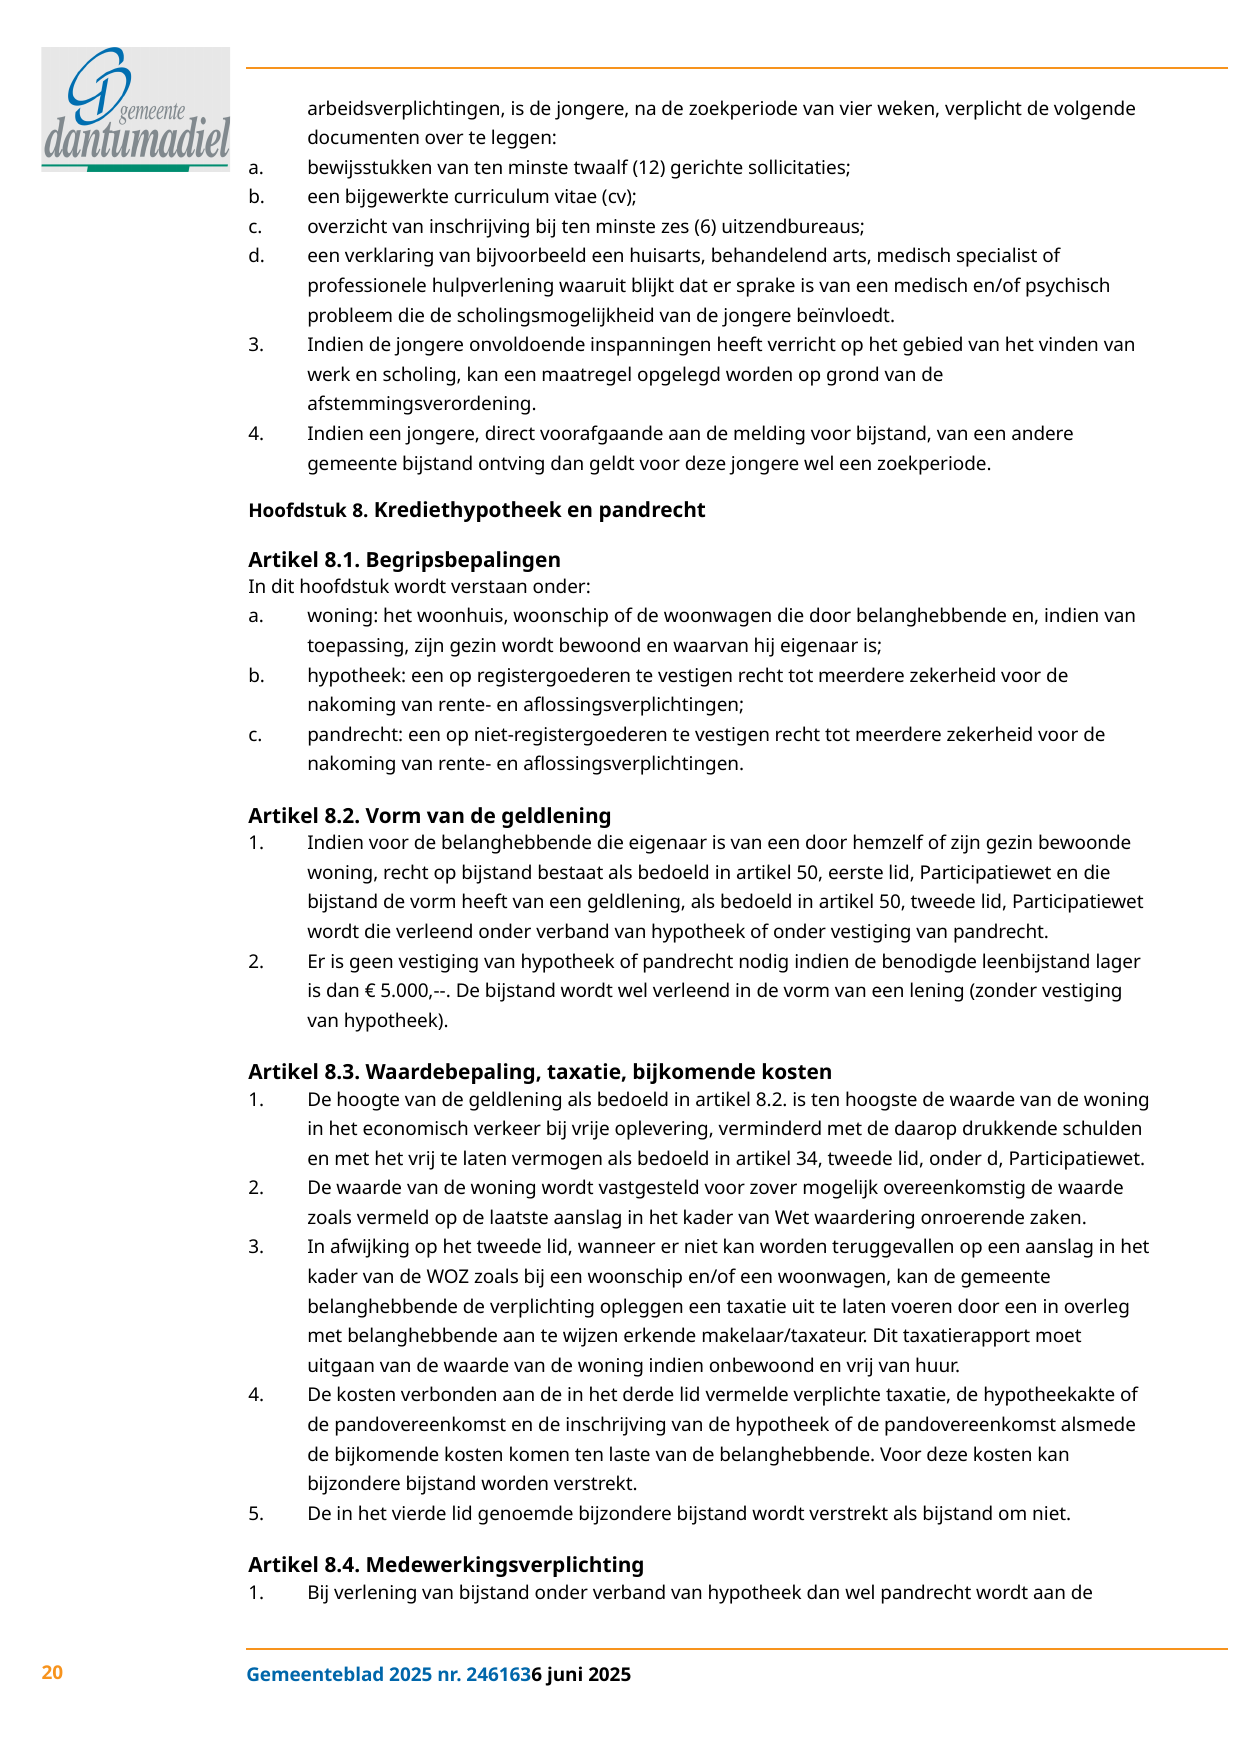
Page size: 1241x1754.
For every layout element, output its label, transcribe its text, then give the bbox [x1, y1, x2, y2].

list pandrecht: een op niet-registergoederen te vestigen recht tot meerdere zekerheid voor de nakoming van rente- en aflossingsverplichtingen. [248, 721, 1152, 776]
list De kosten verbonden aan de in het derde lid vermelde verplichte taxatie, de hypotheekakte of de pandovereenkomst en de inschrijving van de hypotheek of de pandovereenkomst alsmede de bijkomende kosten komen ten laste van de belanghebbende. Voor deze kosten kan bijzondere bijstand worden verstrekt. [248, 1382, 1152, 1496]
list bewijsstukken van ten minste twaalf (12) gerichte sollicitaties; [248, 154, 1152, 180]
list Indien voor de belanghebbende die eigenaar is van een door hemzelf of zijn gezin bewoonde woning, recht op bijstand bestaat als bedoeld in artikel 50, eerste lid, Participatiewet en die bijstand de vorm heeft van een geldlening, als bedoeld in artikel 50, tweede lid, Participatiewet wordt die verleend onder verband van hypotheek of onder vestiging van pandrecht. [248, 829, 1152, 944]
text Hoofdstuk 8. Krediethypotheek en pandrecht [248, 495, 1152, 524]
list hypotheek: een op registergoederen te vestigen recht tot meerdere zekerheid voor de nakoming van rente- en aflossingsverplichtingen; [248, 662, 1152, 717]
list In afwijking op het tweede lid, wanneer er niet kan worden teruggevallen op een aanslag in het kader van de WOZ zoals bij een woonschip en/of een woonwagen, kan de gemeente belanghebbende de verplichting opleggen een taxatie uit te laten voeren door een in overleg met belanghebbende aan te wijzen erkende makelaar/taxateur. Dit taxatierapport moet uitgaan van de waarde van de woning indien onbewoond en vrij van huur. [248, 1234, 1152, 1378]
list arbeidsverplichtingen, is de jongere, na de zoekperiode van vier weken, verplicht de volgende documenten over te leggen: [248, 95, 1152, 150]
list Bij verlening van bijstand onder verband van hypotheek dan wel pandrecht wordt aan de [248, 1579, 1152, 1604]
list overzicht van inschrijving bij ten minste zes (6) uitzendbureaus; [248, 213, 1152, 239]
text Artikel 8.3. Waardebepaling, taxatie, bijkomende kosten [248, 1057, 1152, 1086]
list Indien een jongere, direct voorafgaande aan de melding voor bijstand, van een andere gemeente bijstand ontving dan geldt voor deze jongere wel een zoekperiode. [248, 420, 1152, 476]
list een verklaring van bijvoorbeeld een huisarts, behandelend arts, medisch specialist of professionele hulpverlening waaruit blijkt dat er sprake is van een medisch en/of psychisch probleem die de scholingsmogelijkheid van de jongere beïnvloedt. [248, 243, 1152, 328]
text Artikel 8.4. Medewerkingsverplichting [248, 1550, 1152, 1579]
list Indien de jongere onvoldoende inspanningen heeft verricht op het gebied van het vinden van werk en scholing, kan een maatregel opgelegd worden op grond van de afstemmingsverordening. [248, 331, 1152, 416]
list De in het vierde lid genoemde bijzondere bijstand wordt verstrekt als bijstand om niet. [248, 1500, 1152, 1526]
list een bijgewerkte curriculum vitae (cv); [248, 183, 1152, 209]
text In dit hoofdstuk wordt verstaan onder: [248, 573, 1152, 599]
list Er is geen vestiging van hypotheek of pandrecht nodig indien de benodigde leenbijstand lager is dan € 5.000,--. De bijstand wordt wel verleend in de vorm van een lening (zonder vestiging van hypotheek). [248, 948, 1152, 1033]
text Artikel 8.2. Vorm van de geldlening [248, 801, 1152, 829]
list woning: het woonhuis, woonschip of de woonwagen die door belanghebbende en, indien van toepassing, zijn gezin wordt bewoond en waarvan hij eigenaar is; [248, 603, 1152, 658]
list De hoogte van de geldlening als bedoeld in artikel 8.2. is ten hoogste de waarde van de woning in het economisch verkeer bij vrije oplevering, verminderd met de daarop drukkende schulden en met het vrij te laten vermogen als bedoeld in artikel 34, tweede lid, onder d, Participatiewet. [248, 1086, 1152, 1171]
picture [41, 47, 231, 172]
list De waarde van de woning wordt vastgesteld voor zover mogelijk overeenkomstig de waarde zoals vermeld op de laatste aanslag in het kader van Wet waardering onroerende zaken. [248, 1174, 1152, 1230]
text Artikel 8.1. Begripsbepalingen [248, 545, 1152, 573]
